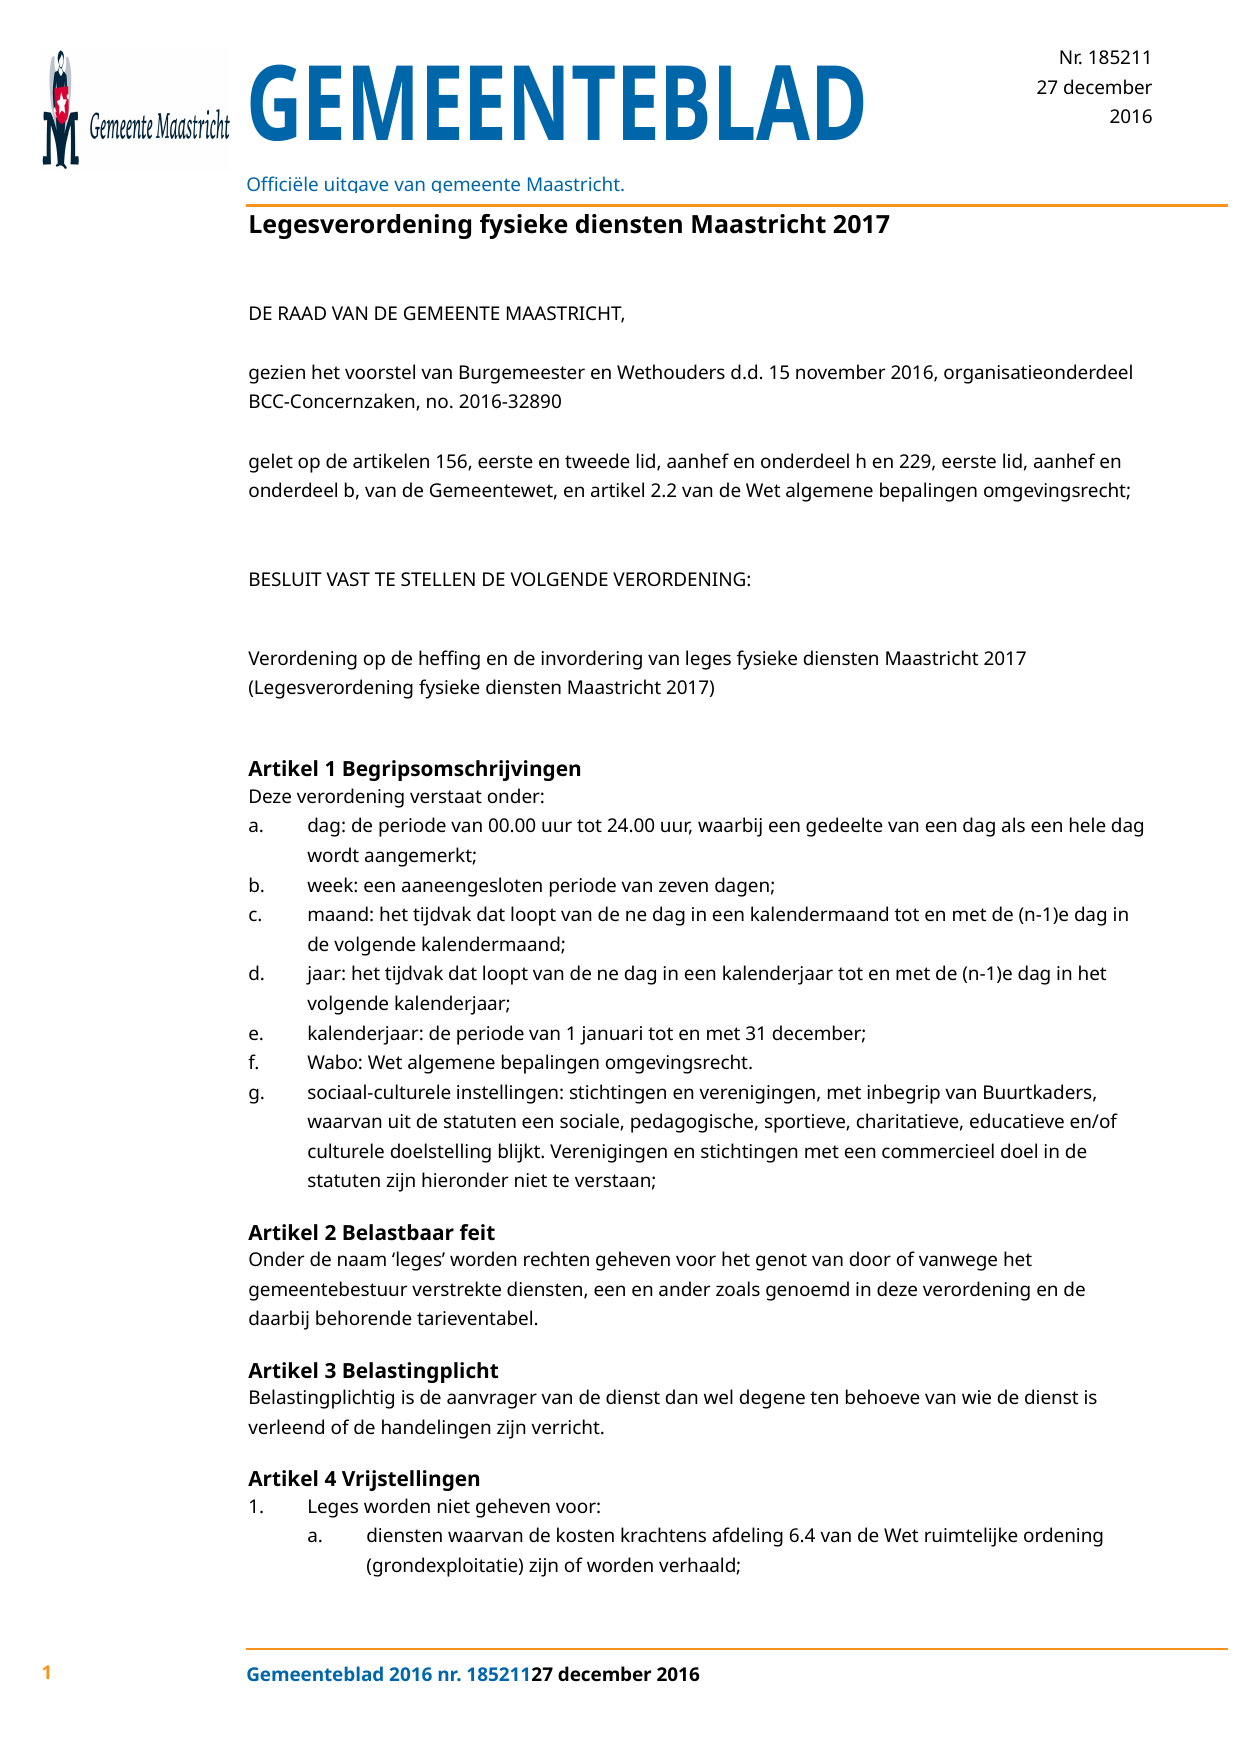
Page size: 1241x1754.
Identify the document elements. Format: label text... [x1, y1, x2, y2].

text Artikel 4 Vrijstellingen [248, 1464, 1152, 1493]
text BESLUIT VAST TE STELLEN DE VOLGENDE VERORDENING: [248, 566, 1152, 592]
list Leges worden niet geheven voor: [248, 1493, 1152, 1519]
list sociaal-culturele instellingen: stichtingen en verenigingen, met inbegrip van Buurtkaders, waarvan uit de statuten een sociale, pedagogische, sportieve, charitatieve, educatieve en/of culturele doelstelling blijkt. Verenigingen en stichtingen met een commercieel doel in de statuten zijn hieronder niet te verstaan; [248, 1079, 1152, 1193]
text DE RAAD VAN DE GEMEENTE MAASTRICHT, [248, 300, 1152, 326]
list jaar: het tijdvak dat loopt van de ne dag in een kalenderjaar tot en met de (n-1)e dag in het volgende kalenderjaar; [248, 961, 1152, 1016]
picture [41, 47, 231, 172]
text Verordening op de heffing en de invordering van leges fysieke diensten Maastricht 2017 [248, 645, 1152, 671]
text Onder de naam ‘leges’ worden rechten geheven voor het genot van door of vanwege het gemeentebestuur verstrekte diensten, een en ander zoals genoemd in deze verordening en de daarbij behorende tarieventabel. [248, 1246, 1152, 1331]
text Belastingplichtig is de aanvrager van de dienst dan wel degene ten behoeve van wie de dienst is verleend of de handelingen zijn verricht. [248, 1384, 1152, 1440]
text onderdeel b, van de Gemeentewet, en artikel 2.2 van de Wet algemene bepalingen omgevingsrecht; [248, 477, 1152, 503]
text Legesverordening fysieke diensten Maastricht 2017 [248, 207, 1152, 241]
text Artikel 2 Belastbaar feit [248, 1218, 1152, 1246]
text (Legesverordening fysieke diensten Maastricht 2017) [248, 674, 1152, 700]
list maand: het tijdvak dat loopt van de ne dag in een kalendermaand tot en met de (n-1)e dag in de volgende kalendermaand; [248, 901, 1152, 957]
text Artikel 1 Begripsomschrijvingen [248, 754, 1152, 783]
list dag: de periode van 00.00 uur tot 24.00 uur, waarbij een gedeelte van een dag als een hele dag wordt aangemerkt; [248, 813, 1152, 868]
text gelet op de artikelen 156, eerste en tweede lid, aanhef en onderdeel h en 229, eerste lid, aanhef en [248, 448, 1152, 473]
text gezien het voorstel van Burgemeester en Wethouders d.d. 15 november 2016, organisatieonderdeel BCC-Concernzaken, no. 2016-32890 [248, 359, 1152, 414]
list Wabo: Wet algemene bepalingen omgevingsrecht. [248, 1049, 1152, 1075]
text Artikel 3 Belastingplicht [248, 1356, 1152, 1384]
list week: een aaneengesloten periode van zeven dagen; [248, 872, 1152, 897]
list diensten waarvan de kosten krachtens afdeling 6.4 van de Wet ruimtelijke ordening (grondexploitatie) zijn of worden verhaald; [307, 1522, 1152, 1578]
list kalenderjaar: de periode van 1 januari tot en met 31 december; [248, 1020, 1152, 1045]
text Deze verordening verstaat onder: [248, 783, 1152, 809]
